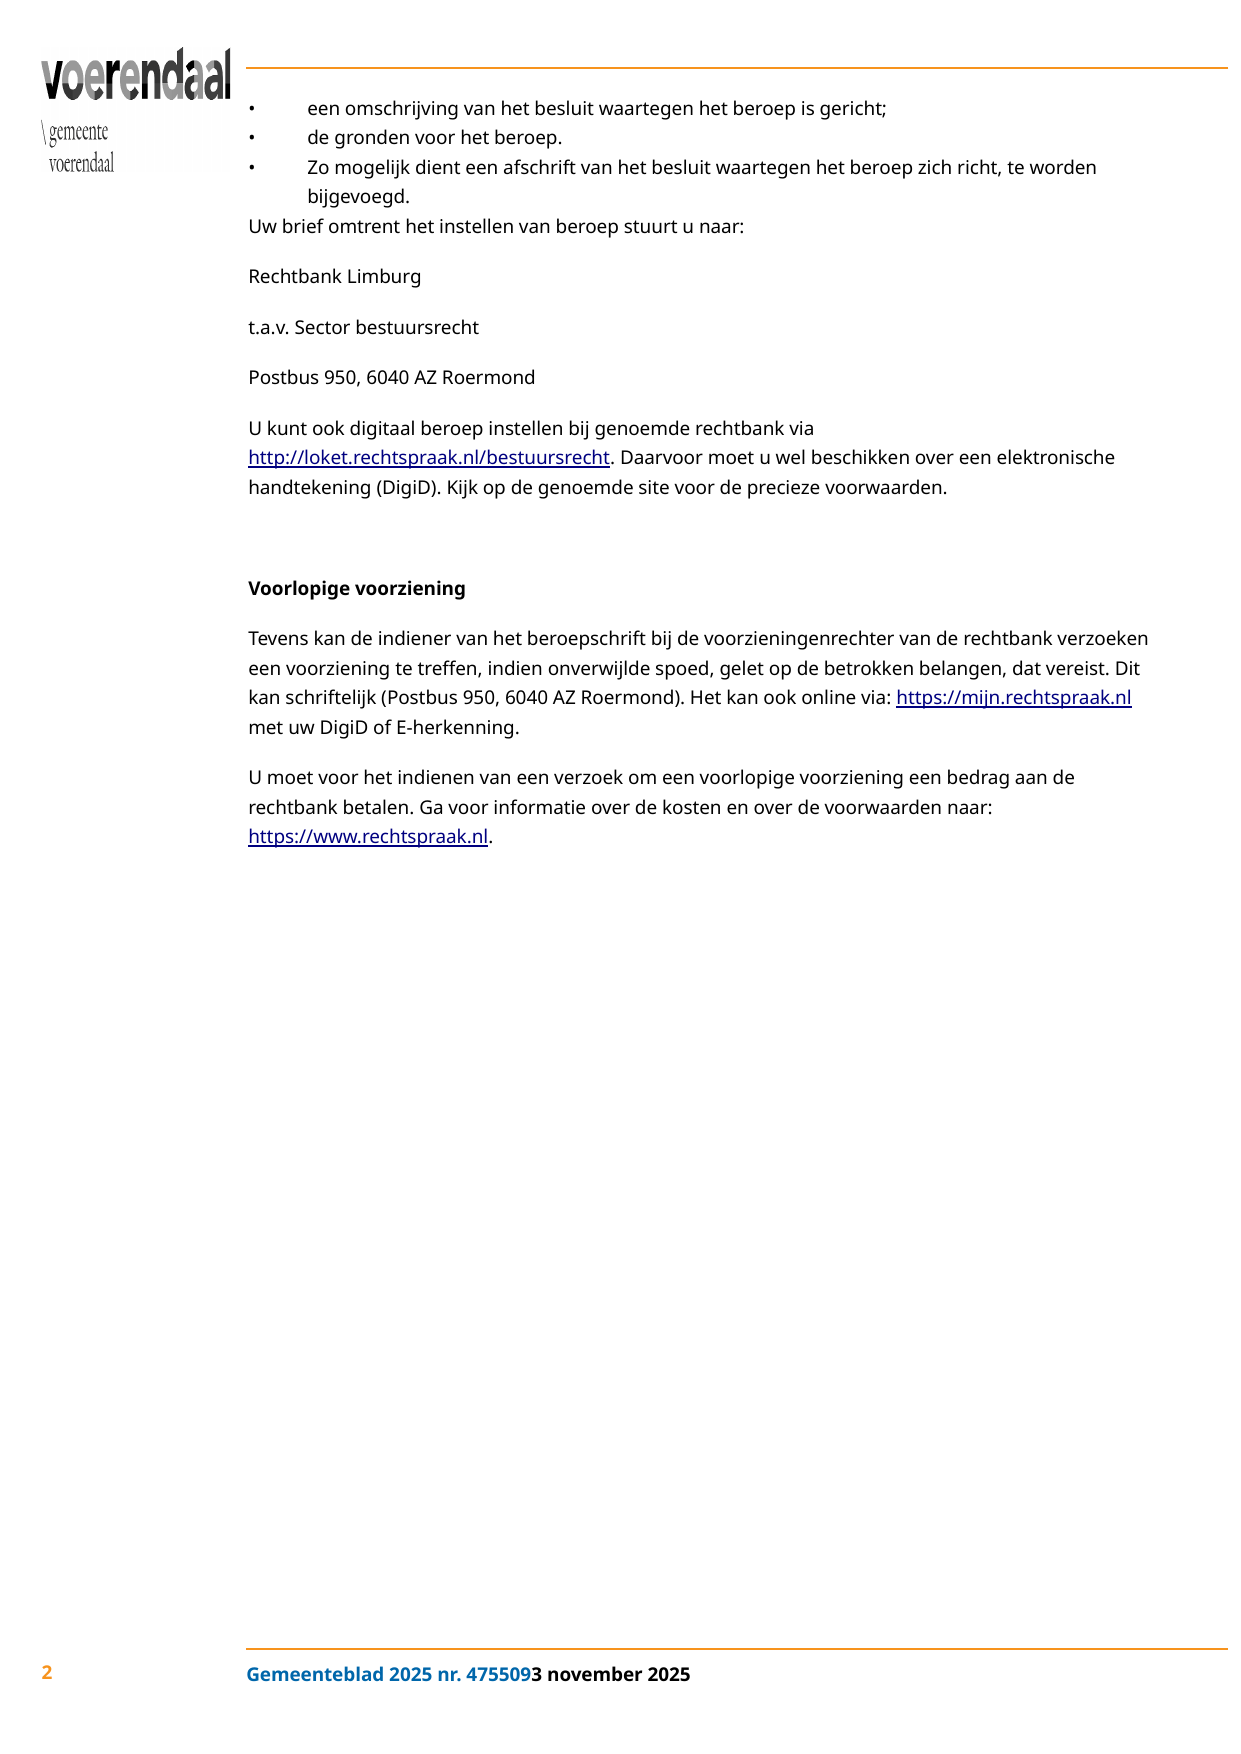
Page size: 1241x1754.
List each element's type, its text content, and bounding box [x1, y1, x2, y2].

text U moet voor het indienen van een verzoek om een voorlopige voorziening een bedrag aan de rechtbank betalen. Ga voor informatie over de kosten en over de voorwaarden naar: https://www.rechtspraak.nl. [248, 764, 1152, 849]
text t.a.v. Sector bestuursrecht [248, 314, 1152, 340]
list de gronden voor het beroep. [248, 124, 1152, 150]
text Uw brief omtrent het instellen van beroep stuurt u naar: [248, 213, 1152, 239]
text Rechtbank Limburg [248, 263, 1152, 289]
text Voorlopige voorziening [248, 575, 1152, 601]
text Tevens kan de indiener van het beroepschrift bij de voorzieningenrechter van de rechtbank verzoeken een voorziening te treffen, indien onverwijlde spoed, gelet op de betrokken belangen, dat vereist. Dit kan schriftelijk (Postbus 950, 6040 AZ Roermond). Het kan ook online via: https://mijn.rechtspraak.nl met uw DigiD of E-herkenning. [248, 625, 1152, 740]
list een omschrijving van het besluit waartegen het beroep is gericht; [248, 95, 1152, 121]
text Postbus 950, 6040 AZ Roermond [248, 364, 1152, 390]
picture [41, 47, 231, 172]
list Zo mogelijk dient een afschrift van het besluit waartegen het beroep zich richt, te worden bijgevoegd. [248, 154, 1152, 209]
text U kunt ook digitaal beroep instellen bij genoemde rechtbank via http://loket.rechtspraak.nl/bestuursrecht. Daarvoor moet u wel beschikken over een elektronische handtekening (DigiD). Kijk op de genoemde site voor de precieze voorwaarden. [248, 415, 1152, 500]
